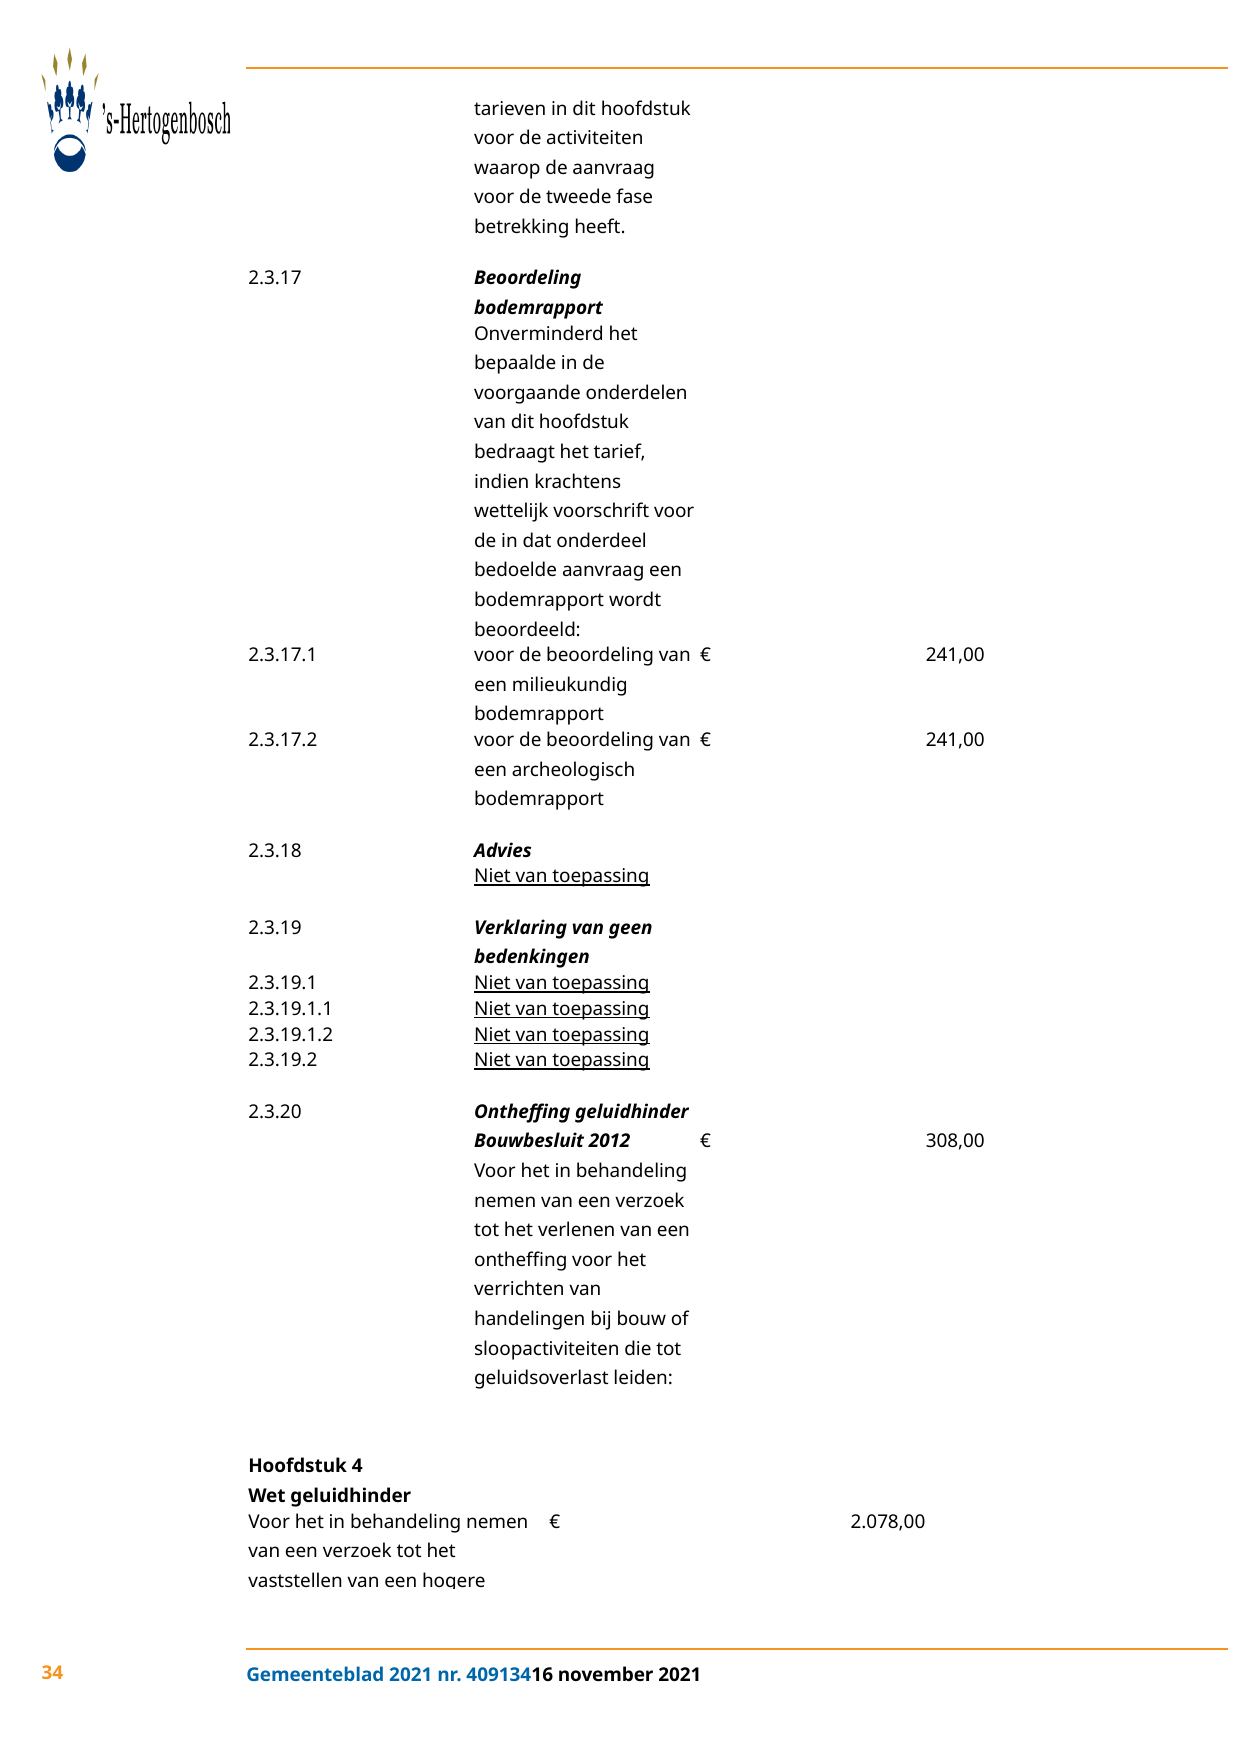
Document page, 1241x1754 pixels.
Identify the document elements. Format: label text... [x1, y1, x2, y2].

table_header [549, 1423, 850, 1508]
table_cell [700, 970, 926, 995]
table_cell 2.3.17 [248, 265, 474, 320]
table_cell [474, 1073, 700, 1098]
table_cell [926, 863, 1152, 888]
table_cell tarieven in dit hoofdstuk voor de activiteiten waarop de aanvraag voor de tweede fase betrekking heeft. [474, 95, 700, 239]
table_cell [700, 1073, 926, 1098]
table_cell [926, 320, 1152, 641]
table_cell 2.3.19.1.2 [248, 1021, 474, 1047]
table_cell [926, 1047, 1152, 1072]
table_cell Voor het in behandeling nemen van een verzoek tot het vaststellen van een hogere [248, 1508, 549, 1589]
table_cell 2.3.19.1.1 [248, 995, 474, 1021]
table_cell 2.3.17.1 [248, 641, 474, 726]
table_cell 2.3.18 [248, 837, 474, 863]
table_cell € [700, 641, 926, 726]
table_cell [700, 914, 926, 969]
table_cell [248, 239, 474, 264]
table_cell [700, 95, 926, 239]
table_cell [700, 1021, 926, 1047]
table_cell voor de beoordeling van een archeologisch bodemrapport [474, 726, 700, 811]
table_cell [700, 995, 926, 1021]
table_cell voor de beoordeling van een milieukundig bodemrapport [474, 641, 700, 726]
table_cell Verklaring van geen bedenkingen [474, 914, 700, 969]
table_cell [700, 265, 926, 320]
table_cell [248, 863, 474, 888]
table_cell 2.3.17.2 [248, 726, 474, 811]
table_cell 241,00 [926, 726, 1152, 811]
table_cell € [700, 1098, 926, 1390]
table_cell € [549, 1508, 850, 1589]
table_cell Niet van toepassing [474, 863, 700, 888]
table_cell 2.3.19 [248, 914, 474, 969]
table_cell [926, 970, 1152, 995]
table_cell 2.3.20 [248, 1098, 474, 1390]
table_cell [248, 1073, 474, 1098]
table_cell 241,00 [926, 641, 1152, 726]
table_cell 2.078,00 [850, 1508, 1152, 1589]
table_header Hoofdstuk 4 Wet geluidhinder [248, 1423, 549, 1508]
table_cell 2.3.19.2 [248, 1047, 474, 1072]
table_cell 2.3.19.1 [248, 970, 474, 995]
table_cell [700, 320, 926, 641]
table_cell Niet van toepassing [474, 1021, 700, 1047]
table_cell [926, 914, 1152, 969]
table_cell Beoordeling bodemrapport [474, 265, 700, 320]
table_cell [248, 320, 474, 641]
table_cell Niet van toepassing [474, 1047, 700, 1072]
picture [41, 47, 231, 172]
table_cell [700, 863, 926, 888]
table_cell [926, 1073, 1152, 1098]
table_cell Niet van toepassing [474, 995, 700, 1021]
table_cell [926, 837, 1152, 863]
table_cell 308,00 [926, 1098, 1152, 1390]
table_header [850, 1423, 1152, 1508]
table_cell [248, 811, 474, 837]
table_cell [248, 889, 474, 914]
table_cell [700, 837, 926, 863]
table_cell [700, 1047, 926, 1072]
table_cell [926, 95, 1152, 239]
table_cell € [700, 726, 926, 811]
table_cell Advies [474, 837, 700, 863]
table_cell Onverminderd het bepaalde in de voorgaande onderdelen van dit hoofdstuk bedraagt het tarief, indien krachtens wettelijk voorschrift voor de in dat onderdeel bedoelde aanvraag een bodemrapport wordt beoordeeld: [474, 320, 700, 641]
table_cell [926, 265, 1152, 320]
table_cell [248, 95, 474, 239]
table_cell [926, 995, 1152, 1021]
table_cell [926, 1021, 1152, 1047]
table_cell Ontheffing geluidhinder Bouwbesluit 2012 Voor het in behandeling nemen van een verzoek tot het verlenen van een ontheffing voor het verrichten van handelingen bij bouw of sloopactiviteiten die tot geluidsoverlast leiden: [474, 1098, 700, 1390]
table_cell Niet van toepassing [474, 970, 700, 995]
